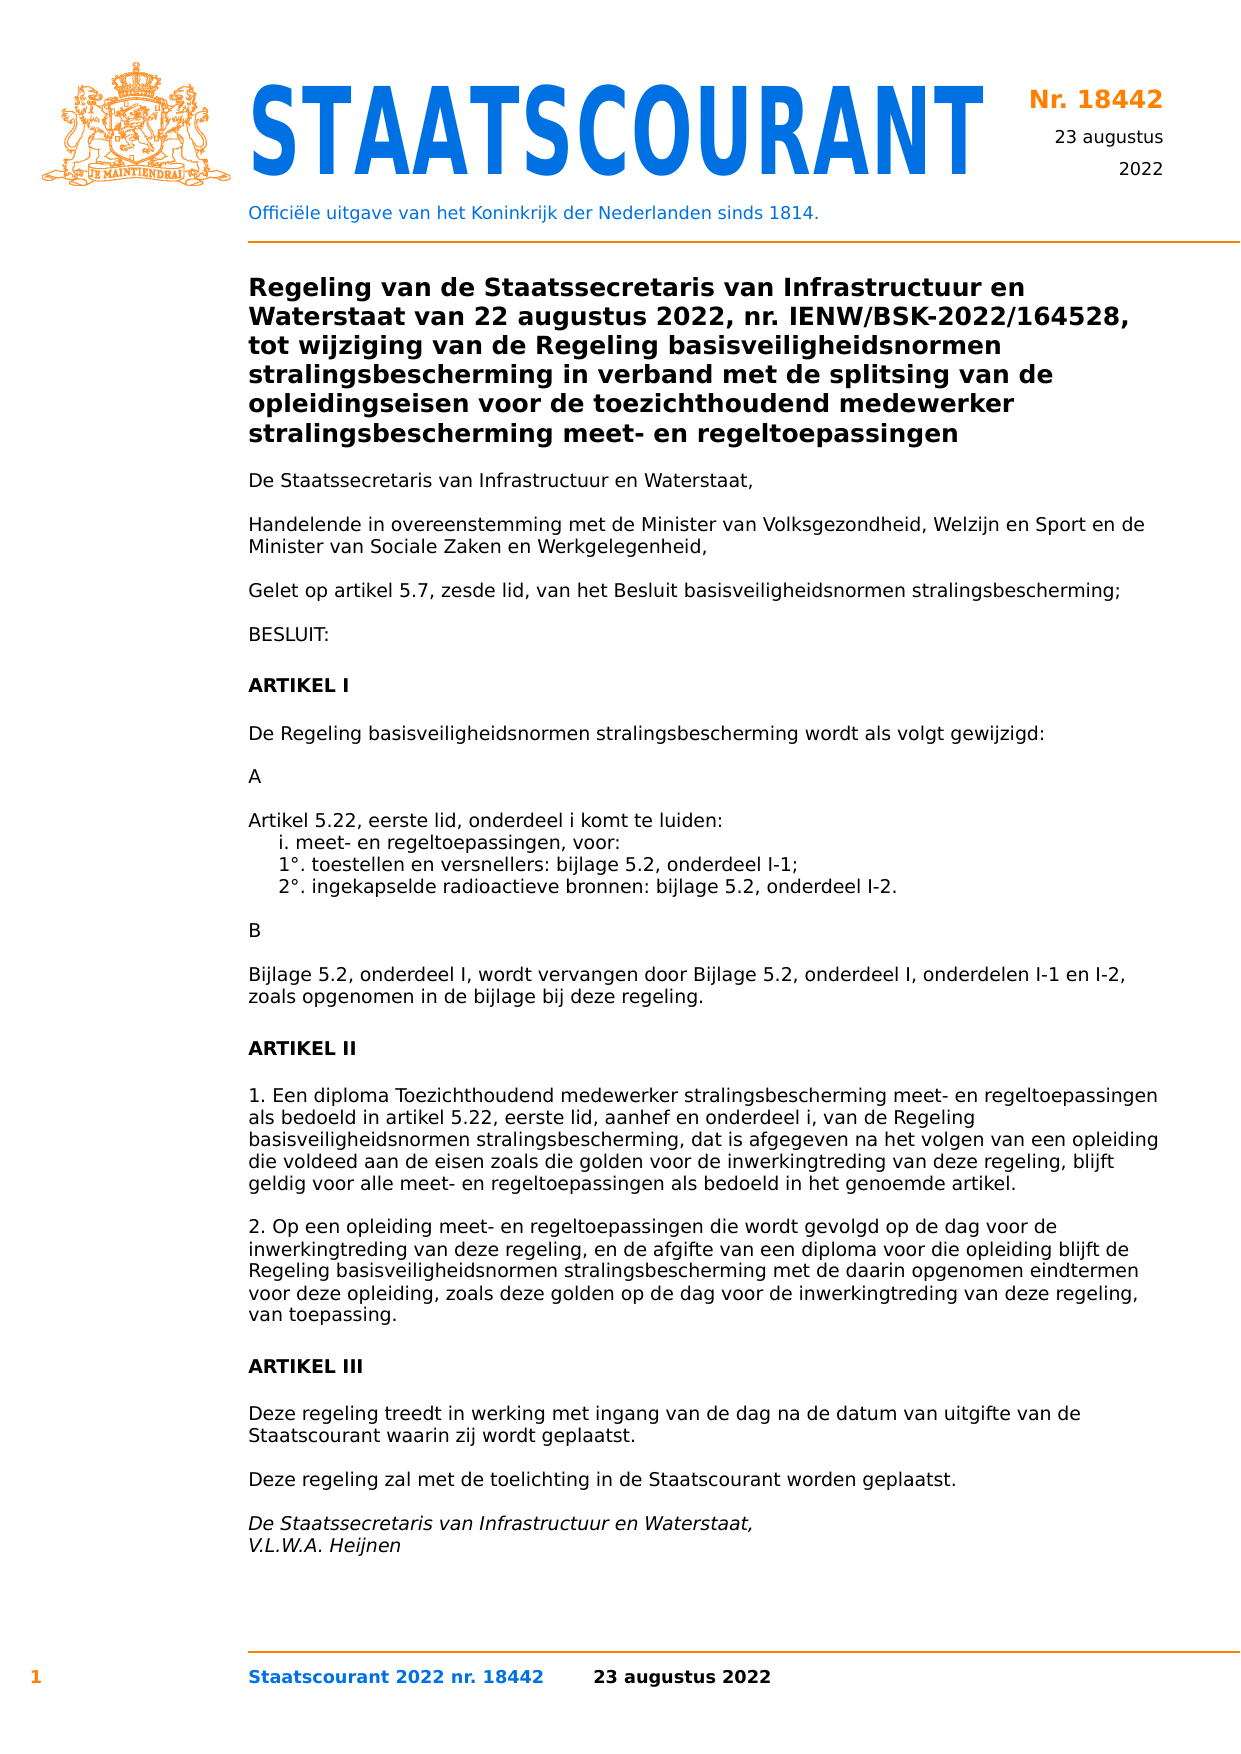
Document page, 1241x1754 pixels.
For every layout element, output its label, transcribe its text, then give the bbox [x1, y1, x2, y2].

text Artikel 5.22, eerste lid, onderdeel i komt te luiden: [248, 810, 1163, 832]
text De Regeling basisveiligheidsnormen stralingsbescherming wordt als volgt gewijzigd: [248, 722, 1163, 744]
picture [41, 62, 231, 186]
text 2°. ingekapselde radioactieve bronnen: bijlage 5.2, onderdeel I-2. [278, 876, 1163, 898]
subtitle ARTIKEL II [248, 1038, 1163, 1060]
table_header STAATSCOURANT [248, 62, 998, 203]
text De Staatssecretaris van Infrastructuur en Waterstaat, [248, 470, 1163, 492]
text Deze regeling zal met de toelichting in de Staatscourant worden geplaatst. [248, 1469, 1163, 1491]
text BESLUIT: [248, 623, 1163, 645]
text 1. Een diploma Toezichthoudend medewerker stralingsbescherming meet- en regeltoepassingen als bedoeld in artikel 5.22, eerste lid, aanhef en onderdeel i, van de Regeling basisveiligheidsnormen stralingsbescherming, dat is afgegeven na het volgen van een opleiding die voldeed aan de eisen zoals die golden voor de inwerkingtreding van deze regeling, blijft geldig voor alle meet- en regeltoepassingen als bedoeld in het genoemde artikel. [248, 1085, 1163, 1194]
subtitle ARTIKEL III [248, 1356, 1163, 1378]
text B [248, 920, 1163, 942]
text 1°. toestellen en versnellers: bijlage 5.2, onderdeel I-1; [278, 854, 1163, 876]
subtitle Regeling van de Staatssecretaris van Infrastructuur en Waterstaat van 22 augustus 2022, nr. IENW/BSK-2022/164528, tot wijziging van de Regeling basisveiligheidsnormen stralingsbescherming in verband met de splitsing van de opleidingseisen voor de toezichthoudend medewerker stralingsbescherming meet- en regeltoepassingen [248, 273, 1163, 448]
text De Staatssecretaris van Infrastructuur en Waterstaat, V.L.W.A. Heijnen [248, 1513, 1163, 1557]
table_cell 2022 [998, 153, 1240, 203]
subtitle ARTIKEL I [248, 675, 1163, 697]
text Deze regeling treedt in werking met ingang van de dag na de datum van uitgifte van de Staatscourant waarin zij wordt geplaatst. [248, 1403, 1163, 1447]
table_cell 23 augustus [998, 121, 1240, 153]
text i. meet- en regeltoepassingen, voor: [278, 832, 1163, 854]
text A [248, 766, 1163, 788]
text 2. Op een opleiding meet- en regeltoepassingen die wordt gevolgd op de dag voor de inwerkingtreding van deze regeling, en de afgifte van een diploma voor die opleiding blijft de Regeling basisveiligheidsnormen stralingsbescherming met de daarin opgenomen eindtermen voor deze opleiding, zoals deze golden op de dag voor de inwerkingtreding van deze regeling, van toepassing. [248, 1216, 1163, 1326]
table_cell Officiële uitgave van het Koninkrijk der Nederlanden sinds 1814. [248, 203, 1240, 241]
text Bijlage 5.2, onderdeel I, wordt vervangen door Bijlage 5.2, onderdeel I, onderdelen I-1 en I-2, zoals opgenomen in de bijlage bij deze regeling. [248, 964, 1163, 1008]
table_header Nr. 18442 [998, 62, 1240, 121]
table_header [25, 62, 248, 241]
text Handelende in overeenstemming met de Minister van Volksgezondheid, Welzijn en Sport en de Minister van Sociale Zaken en Werkgelegenheid, [248, 514, 1163, 558]
text Gelet op artikel 5.7, zesde lid, van het Besluit basisveiligheidsnormen stralingsbescherming; [248, 579, 1163, 602]
